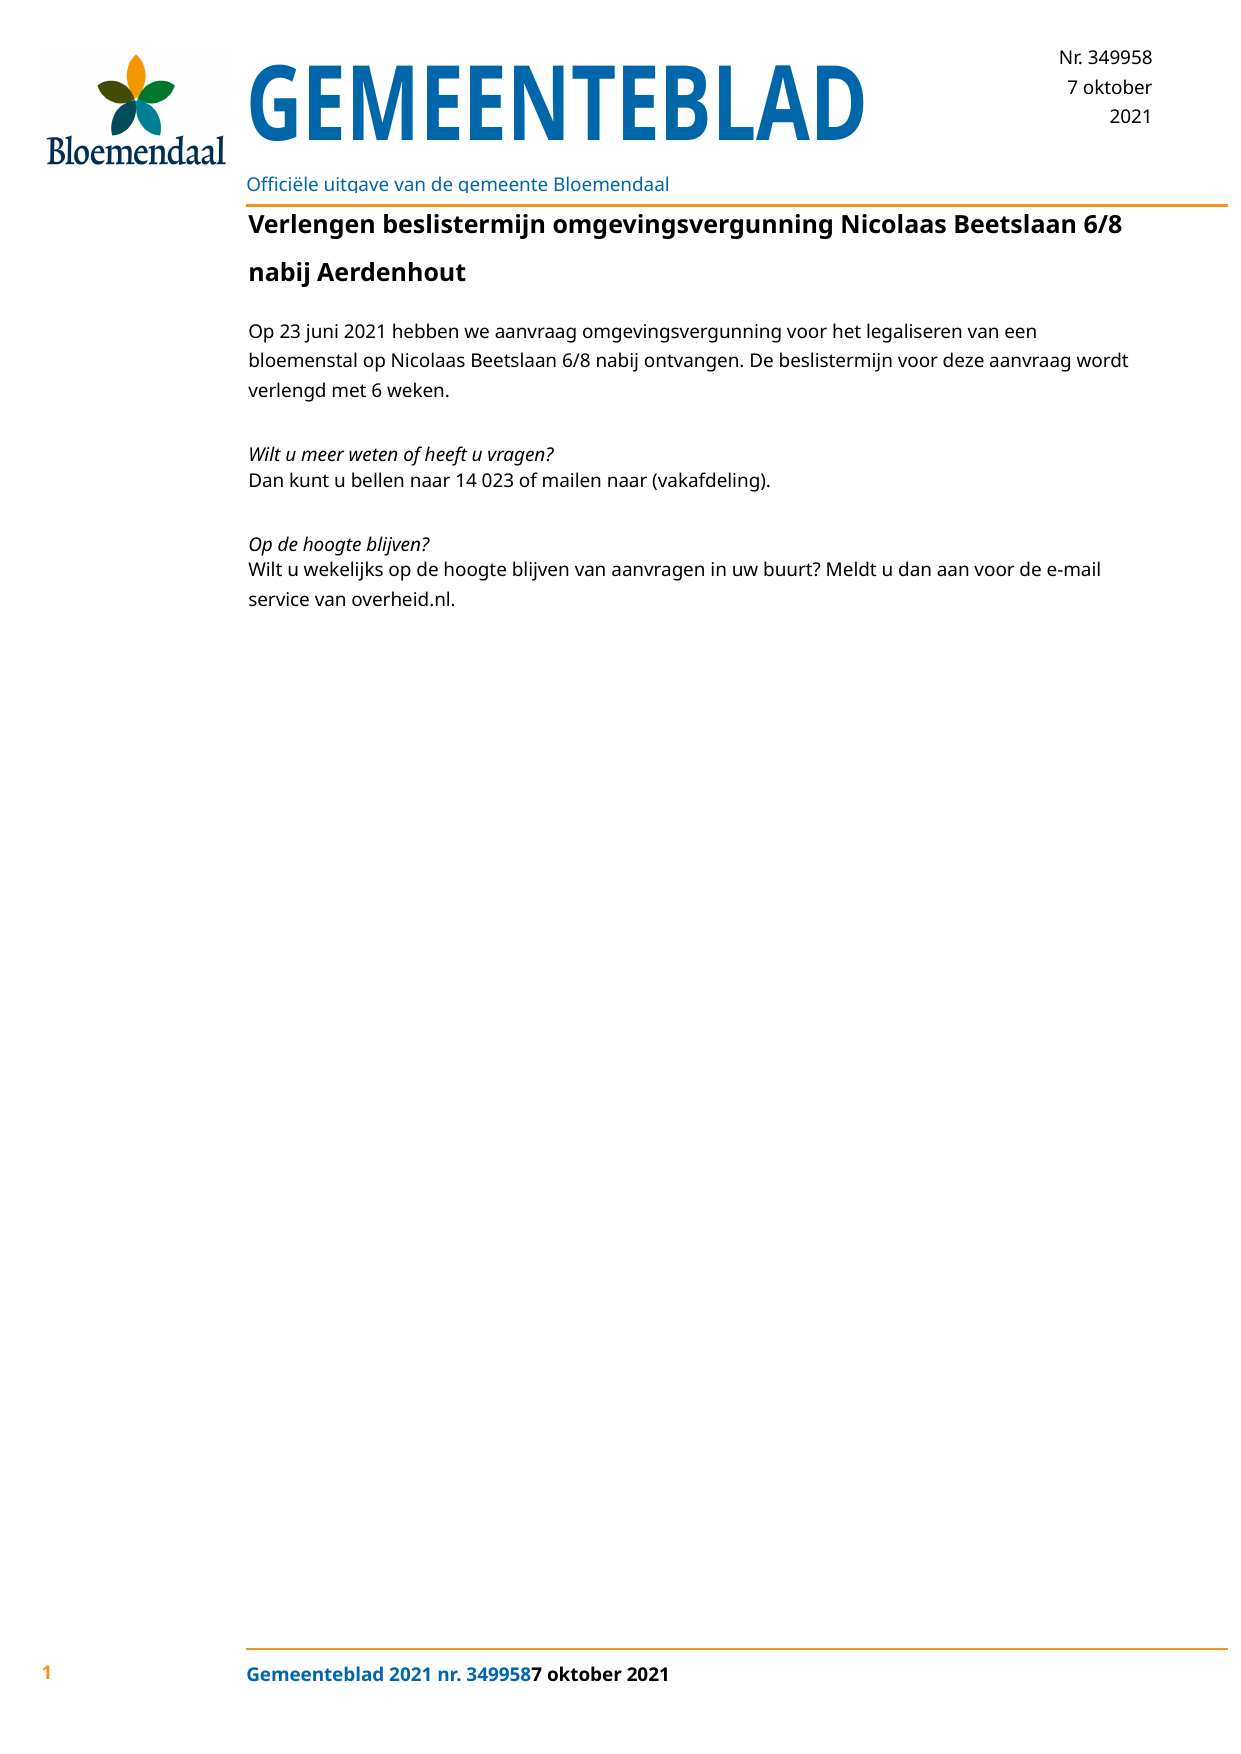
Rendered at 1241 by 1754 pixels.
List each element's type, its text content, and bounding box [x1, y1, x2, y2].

text Wilt u wekelijks op de hoogte blijven van aanvragen in uw buurt? Meldt u dan aan voor de e-mail service van overheid.nl. [248, 556, 1152, 612]
picture [41, 47, 231, 172]
text Wilt u meer weten of heeft u vragen? [248, 441, 1152, 467]
text Op de hoogte blijven? [248, 531, 1152, 556]
text Dan kunt u bellen naar 14 023 of mailen naar (vakafdeling). [248, 467, 1152, 492]
text Op 23 juni 2021 hebben we aanvraag omgevingsvergunning voor het legaliseren van een bloemenstal op Nicolaas Beetslaan 6/8 nabij ontvangen. De beslistermijn voor deze aanvraag wordt verlengd met 6 weken. [248, 318, 1152, 403]
text Verlengen beslistermijn omgevingsvergunning Nicolaas Beetslaan 6/8 nabij Aerdenhout [248, 207, 1152, 288]
